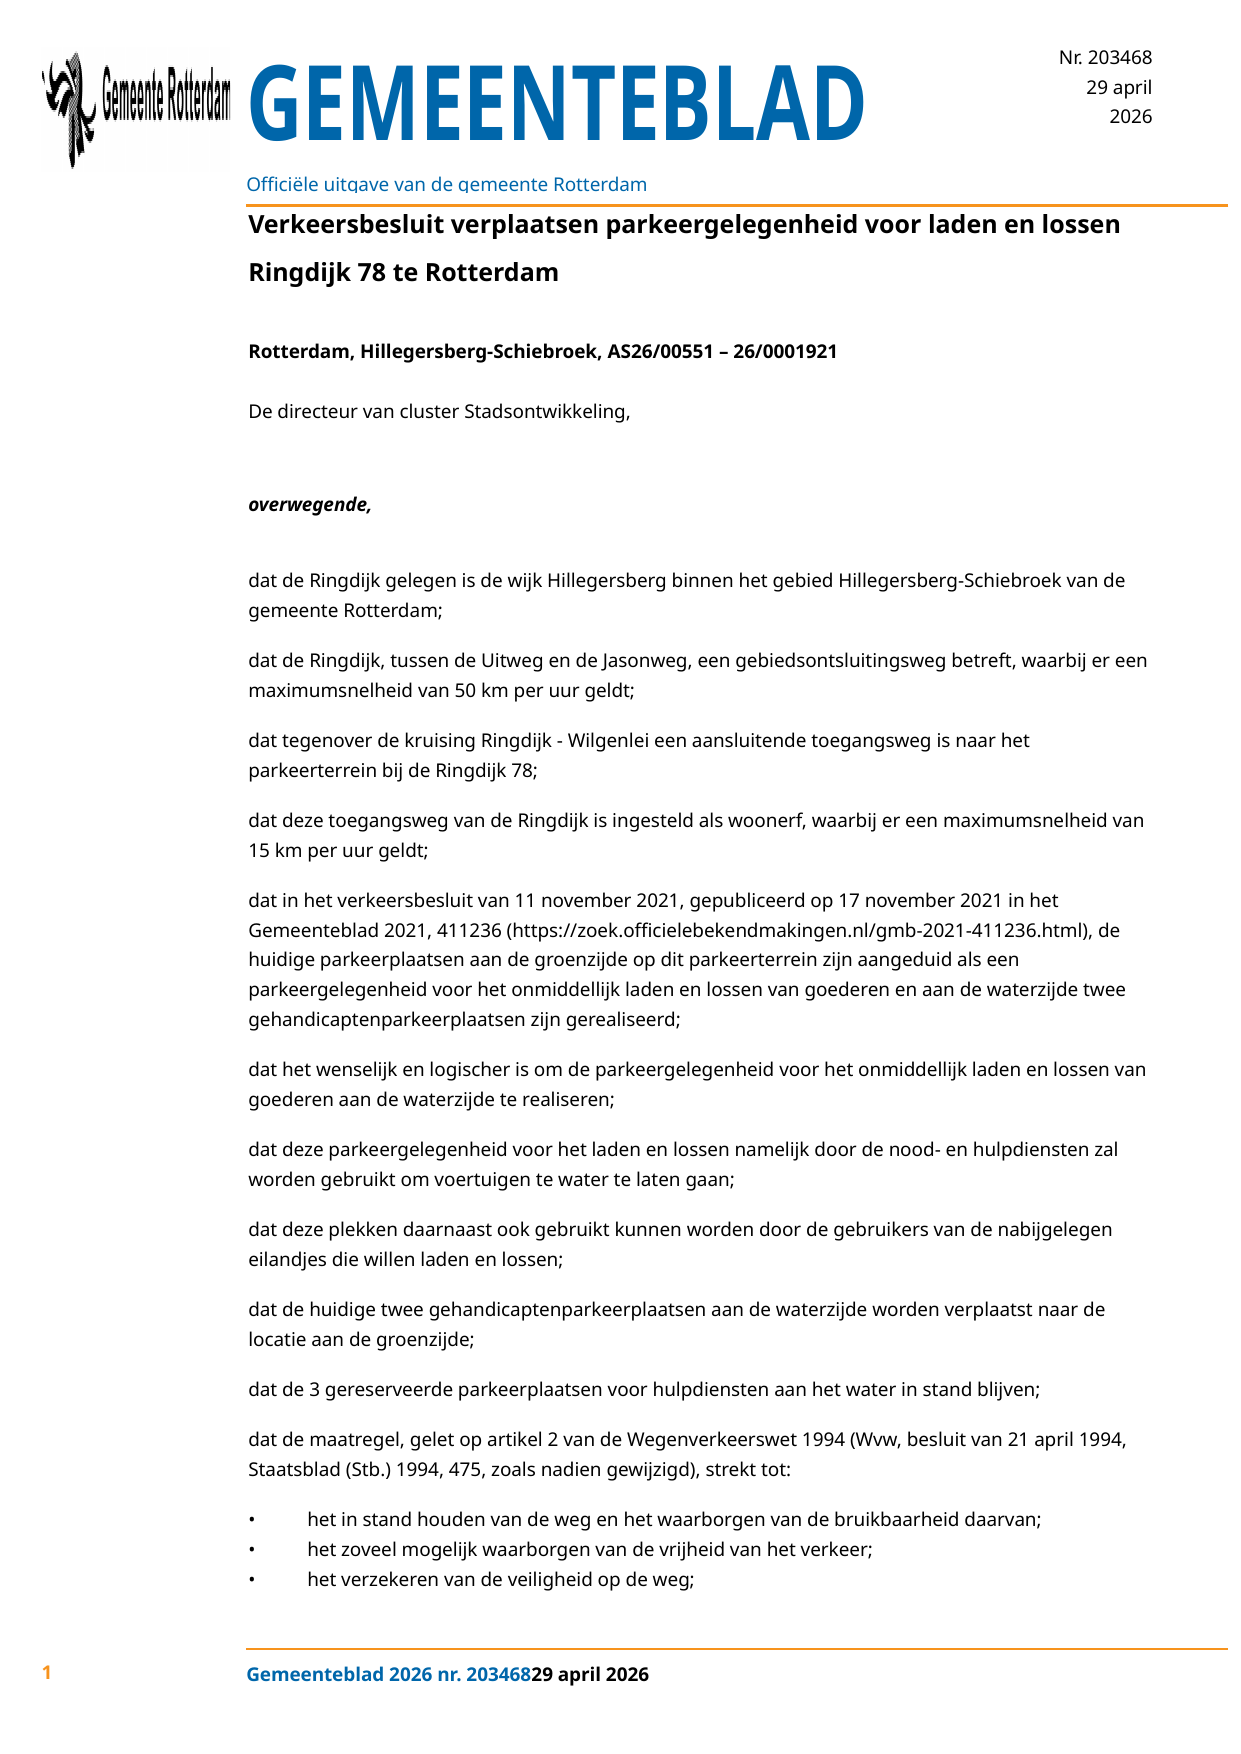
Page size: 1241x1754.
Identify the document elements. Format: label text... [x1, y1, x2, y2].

text dat tegenover de kruising Ringdijk - Wilgenlei een aansluitende toegangsweg is naar het parkeerterrein bij de Ringdijk 78; [248, 727, 1152, 783]
text Rotterdam, Hillegersberg-Schiebroek, AS26/00551 – 26/0001921 [248, 339, 1152, 364]
text dat deze plekken daarnaast ook gebruikt kunnen worden door de gebruikers van de nabijgelegen eilandjes die willen laden en lossen; [248, 1216, 1152, 1272]
list het in stand houden van de weg en het waarborgen van de bruikbaarheid daarvan; [248, 1507, 1152, 1532]
list het verzekeren van de veiligheid op de weg; [248, 1566, 1152, 1592]
text dat deze toegangsweg van de Ringdijk is ingesteld als woonerf, waarbij er een maximumsnelheid van 15 km per uur geldt; [248, 807, 1152, 863]
text overwegende, [248, 491, 1152, 517]
text dat deze parkeergelegenheid voor het laden en lossen namelijk door de nood- en hulpdiensten zal worden gebruikt om voertuigen te water te laten gaan; [248, 1136, 1152, 1192]
text dat de Ringdijk gelegen is de wijk Hillegersberg binnen het gebied Hillegersberg-Schiebroek van de gemeente Rotterdam; [248, 567, 1152, 623]
list het zoveel mogelijk waarborgen van de vrijheid van het verkeer; [248, 1536, 1152, 1562]
text De directeur van cluster Stadsontwikkeling, [248, 398, 1152, 423]
text dat de maatregel, gelet op artikel 2 van de Wegenverkeerswet 1994 (Wvw, besluit van 21 april 1994, Staatsblad (Stb.) 1994, 475, zoals nadien gewijzigd), strekt tot: [248, 1427, 1152, 1482]
text Verkeersbesluit verplaatsen parkeergelegenheid voor laden en lossen Ringdijk 78 te Rotterdam [248, 207, 1152, 288]
text dat de huidige twee gehandicaptenparkeerplaatsen aan de waterzijde worden verplaatst naar de locatie aan de groenzijde; [248, 1296, 1152, 1352]
text dat de Ringdijk, tussen de Uitweg en de Jasonweg, een gebiedsontsluitingsweg betreft, waarbij er een maximumsnelheid van 50 km per uur geldt; [248, 647, 1152, 703]
text dat de 3 gereserveerde parkeerplaatsen voor hulpdiensten aan het water in stand blijven; [248, 1376, 1152, 1402]
text dat in het verkeersbesluit van 11 november 2021, gepubliceerd op 17 november 2021 in het Gemeenteblad 2021, 411236 (https://zoek.officielebekendmakingen.nl/gmb-2021-411236.html), de huidige parkeerplaatsen aan de groenzijde op dit parkeerterrein zijn aangeduid als een parkeergelegenheid voor het onmiddellijk laden en lossen van goederen en aan de waterzijde twee gehandicaptenparkeerplaatsen zijn gerealiseerd; [248, 887, 1152, 1032]
text dat het wenselijk en logischer is om de parkeergelegenheid voor het onmiddellijk laden en lossen van goederen aan de waterzijde te realiseren; [248, 1056, 1152, 1112]
picture [41, 47, 231, 172]
